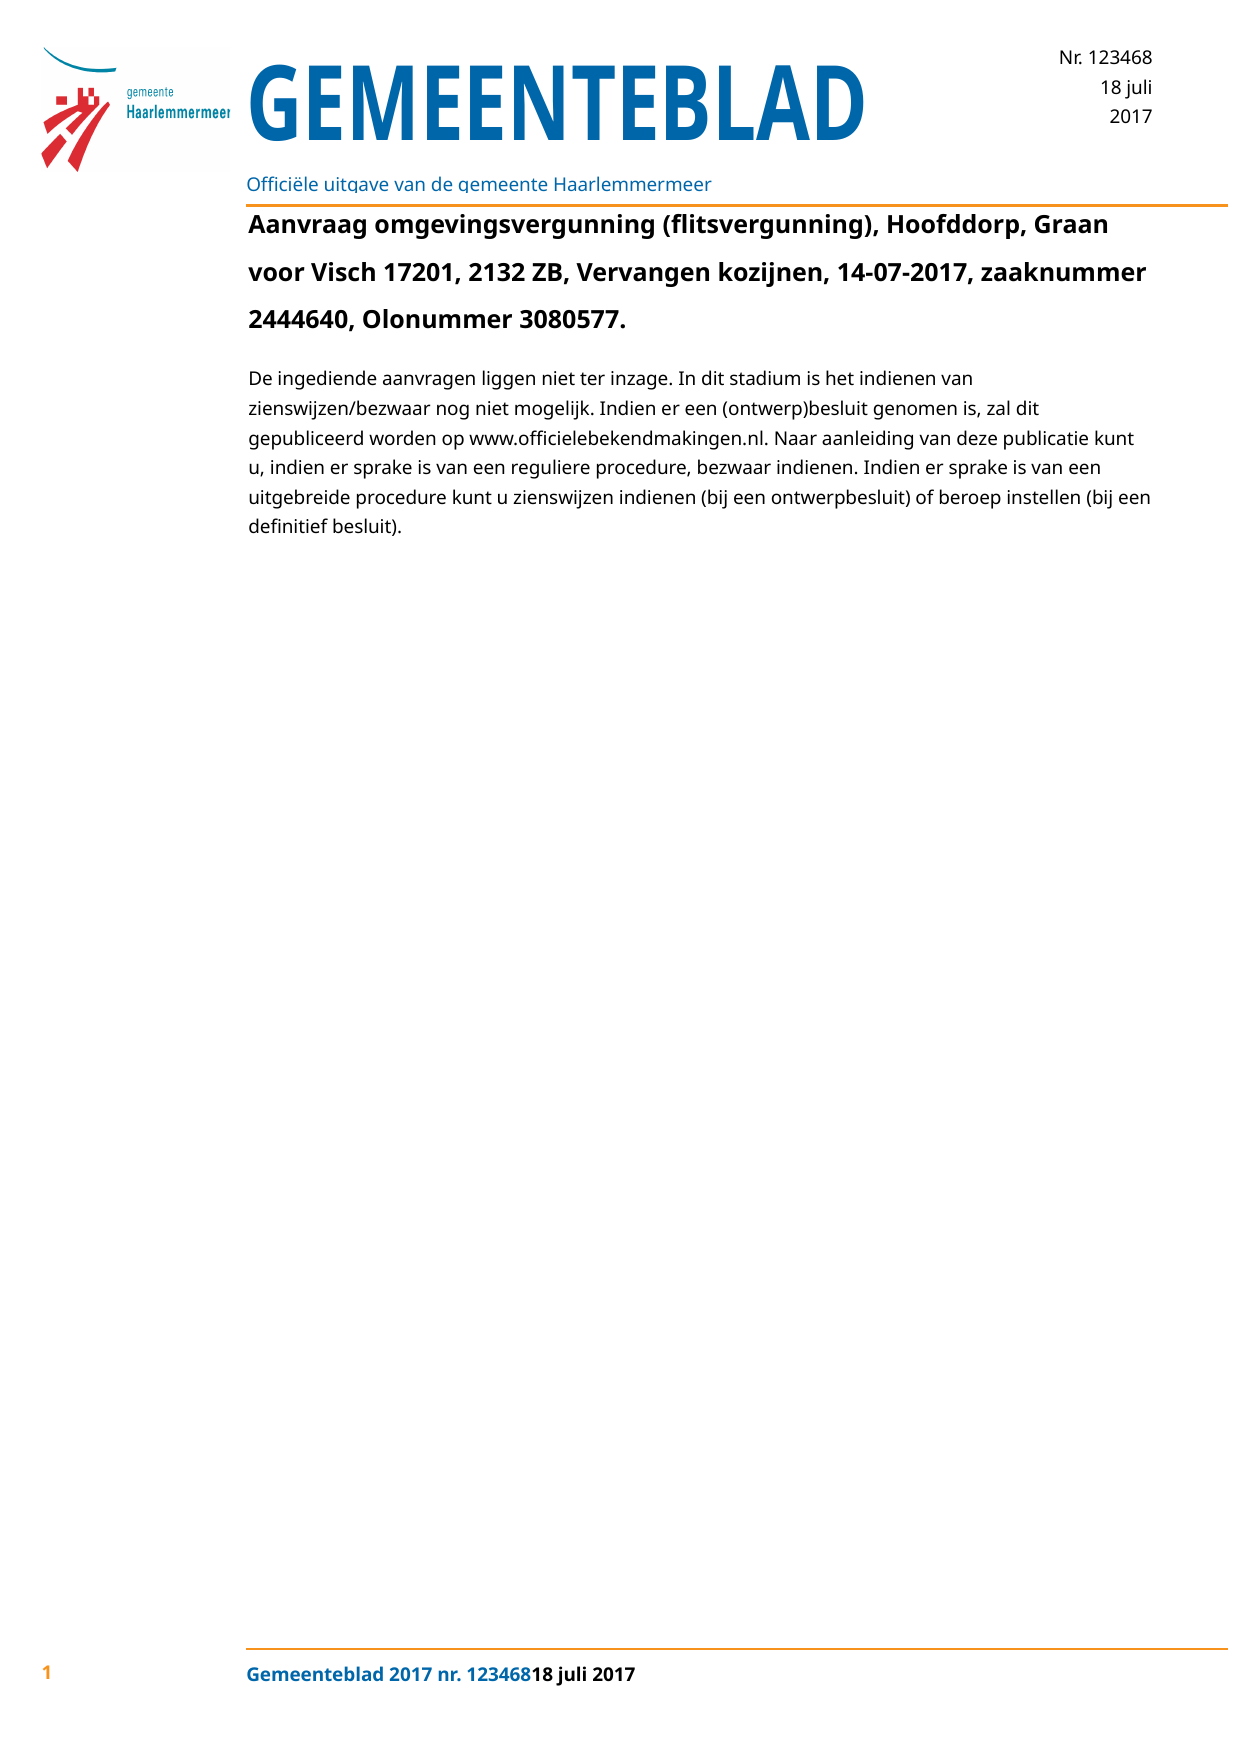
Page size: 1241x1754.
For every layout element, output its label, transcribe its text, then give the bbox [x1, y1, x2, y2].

picture [41, 47, 231, 172]
text De ingediende aanvragen liggen niet ter inzage. In dit stadium is het indienen van zienswijzen/bezwaar nog niet mogelijk. Indien er een (ontwerp)besluit genomen is, zal dit gepubliceerd worden op www.officielebekendmakingen.nl. Naar aanleiding van deze publicatie kunt u, indien er sprake is van een reguliere procedure, bezwaar indienen. Indien er sprake is van een uitgebreide procedure kunt u zienswijzen indienen (bij een ontwerpbesluit) of beroep instellen (bij een definitief besluit). [248, 366, 1152, 539]
text Aanvraag omgevingsvergunning (flitsvergunning), Hoofddorp, Graan voor Visch 17201, 2132 ZB, Vervangen kozijnen, 14-07-2017, zaaknummer 2444640, Olonummer 3080577. [248, 207, 1152, 336]
